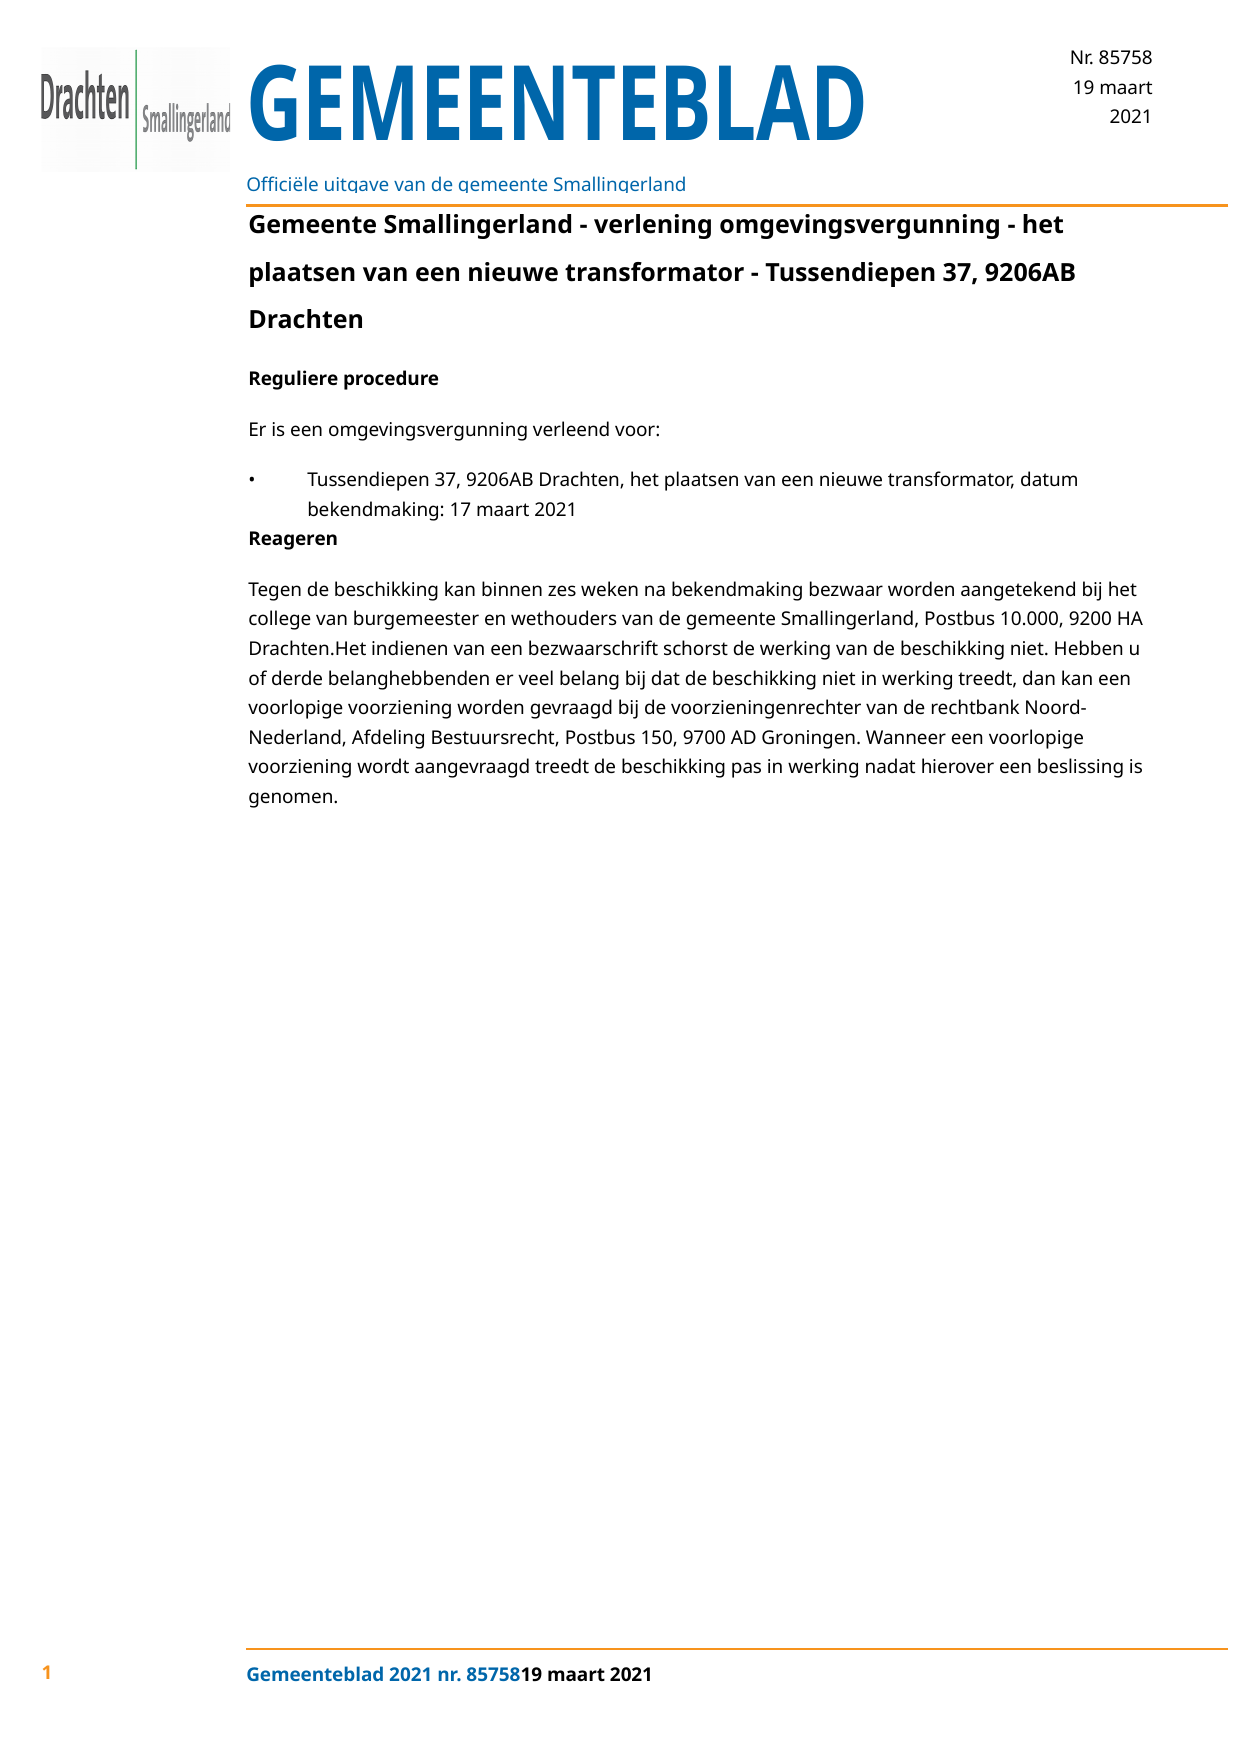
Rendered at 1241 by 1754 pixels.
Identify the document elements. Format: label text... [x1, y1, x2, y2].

text Reguliere procedure [248, 366, 1152, 391]
list Tussendiepen 37, 9206AB Drachten, het plaatsen van een nieuwe transformator, datum bekendmaking: 17 maart 2021 [248, 466, 1152, 522]
text Er is een omgevingsvergunning verleend voor: [248, 416, 1152, 442]
picture [41, 47, 231, 172]
text Gemeente Smallingerland - verlening omgevingsvergunning - het plaatsen van een nieuwe transformator - Tussendiepen 37, 9206AB Drachten [248, 207, 1152, 336]
text Reageren [248, 526, 1152, 551]
text Tegen de beschikking kan binnen zes weken na bekendmaking bezwaar worden aangetekend bij het college van burgemeester en wethouders van de gemeente Smallingerland, Postbus 10.000, 9200 HA Drachten.Het indienen van een bezwaarschrift schorst de werking van de beschikking niet. Hebben u of derde belanghebbenden er veel belang bij dat de beschikking niet in werking treedt, dan kan een voorlopige voorziening worden gevraagd bij de voorzieningenrechter van de rechtbank Noord-Nederland, Afdeling Bestuursrecht, Postbus 150, 9700 AD Groningen. Wanneer een voorlopige voorziening wordt aangevraagd treedt de beschikking pas in werking nadat hierover een beslissing is genomen. [248, 576, 1152, 809]
